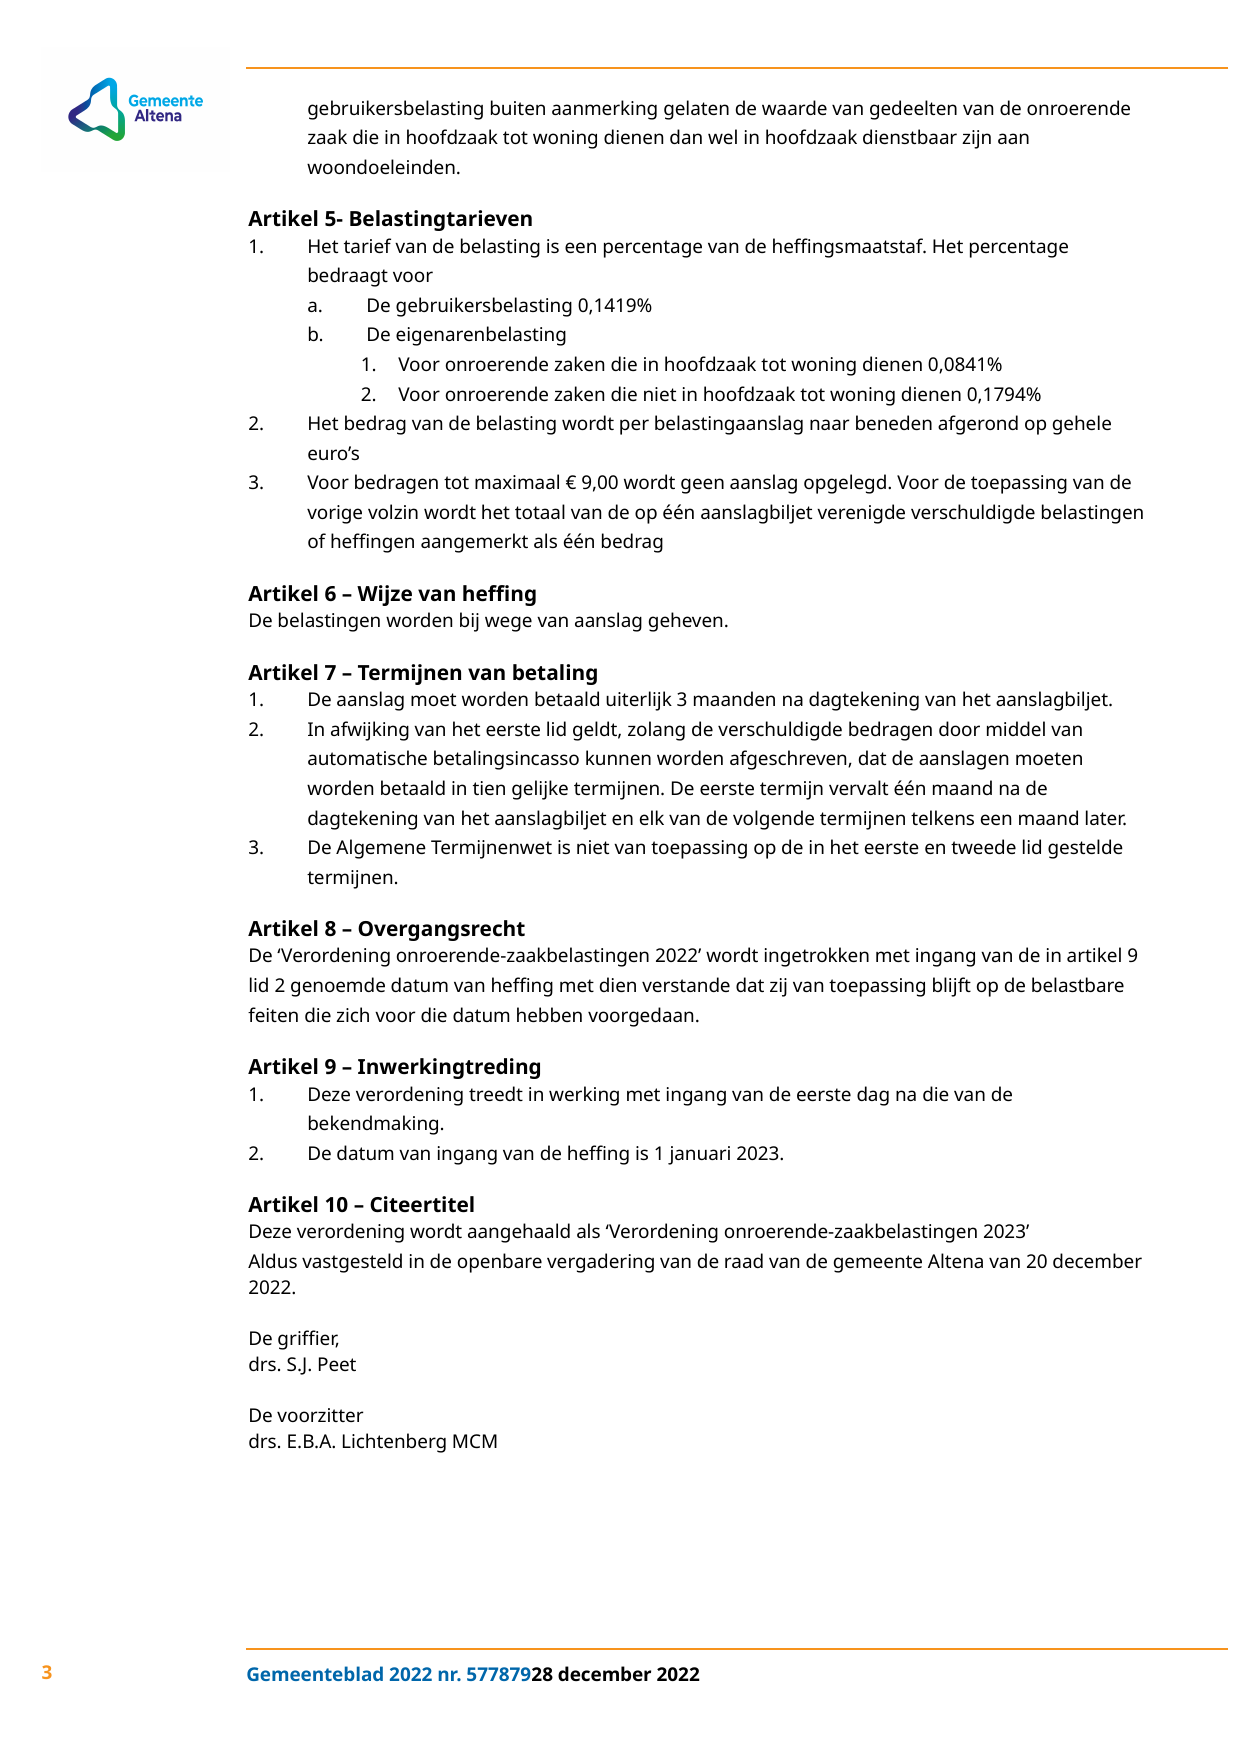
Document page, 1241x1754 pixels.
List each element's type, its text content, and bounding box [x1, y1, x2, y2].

list Voor bedragen tot maximaal € 9,00 wordt geen aanslag opgelegd. Voor de toepassing van de vorige volzin wordt het totaal van de op één aanslagbiljet verenigde verschuldigde belastingen of heffingen aangemerkt als één bedrag [248, 469, 1152, 554]
text De belastingen worden bij wege van aanslag geheven. [248, 607, 1152, 633]
text Artikel 6 – Wijze van heffing [248, 579, 1152, 607]
list gebruikersbelasting buiten aanmerking gelaten de waarde van gedeelten van de onroerende zaak die in hoofdzaak tot woning dienen dan wel in hoofdzaak dienstbaar zijn aan woondoeleinden. [248, 95, 1152, 180]
text drs. E.B.A. Lichtenberg MCM [248, 1428, 1152, 1454]
text Artikel 7 – Termijnen van betaling [248, 658, 1152, 686]
text Artikel 8 – Overgangsrecht [248, 914, 1152, 943]
list De datum van ingang van de heffing is 1 januari 2023. [248, 1140, 1152, 1166]
picture [41, 47, 231, 172]
text Artikel 5- Belastingtarieven [248, 204, 1152, 233]
text De griffier, [248, 1326, 1152, 1351]
list Het bedrag van de belasting wordt per belastingaanslag naar beneden afgerond op gehele euro’s [248, 410, 1152, 466]
list De aanslag moet worden betaald uiterlijk 3 maanden na dagtekening van het aanslagbiljet. [248, 686, 1152, 712]
list De gebruikersbelasting 0,1419% [307, 292, 1152, 318]
list In afwijking van het eerste lid geldt, zolang de verschuldigde bedragen door middel van automatische betalingsincasso kunnen worden afgeschreven, dat de aanslagen moeten worden betaald in tien gelijke termijnen. De eerste termijn vervalt één maand na de dagtekening van het aanslagbiljet en elk van de volgende termijnen telkens een maand later. [248, 716, 1152, 830]
text Deze verordening wordt aangehaald als ‘Verordening onroerende-zaakbelastingen 2023’ [248, 1219, 1152, 1244]
text De ‘Verordening onroerende-zaakbelastingen 2022’ wordt ingetrokken met ingang van de in artikel 9 lid 2 genoemde datum van heffing met dien verstande dat zij van toepassing blijft op de belastbare feiten die zich voor die datum hebben voorgedaan. [248, 943, 1152, 1028]
list Voor onroerende zaken die niet in hoofdzaak tot woning dienen 0,1794% [361, 381, 1152, 406]
list De Algemene Termijnenwet is niet van toepassing op de in het eerste en tweede lid gestelde termijnen. [248, 834, 1152, 889]
list Het tarief van de belasting is een percentage van de heffingsmaatstaf. Het percentage bedraagt voor [248, 233, 1152, 288]
text Artikel 10 – Citeertitel [248, 1190, 1152, 1219]
list Deze verordening treedt in werking met ingang van de eerste dag na die van de bekendmaking. [248, 1081, 1152, 1136]
list Voor onroerende zaken die in hoofdzaak tot woning dienen 0,0841% [361, 351, 1152, 377]
text Artikel 9 – Inwerkingtreding [248, 1052, 1152, 1081]
text Aldus vastgesteld in de openbare vergadering van de raad van de gemeente Altena van 20 december 2022. [248, 1248, 1152, 1300]
text drs. S.J. Peet [248, 1351, 1152, 1377]
list De eigenarenbelasting [307, 322, 1152, 347]
text De voorzitter [248, 1403, 1152, 1428]
